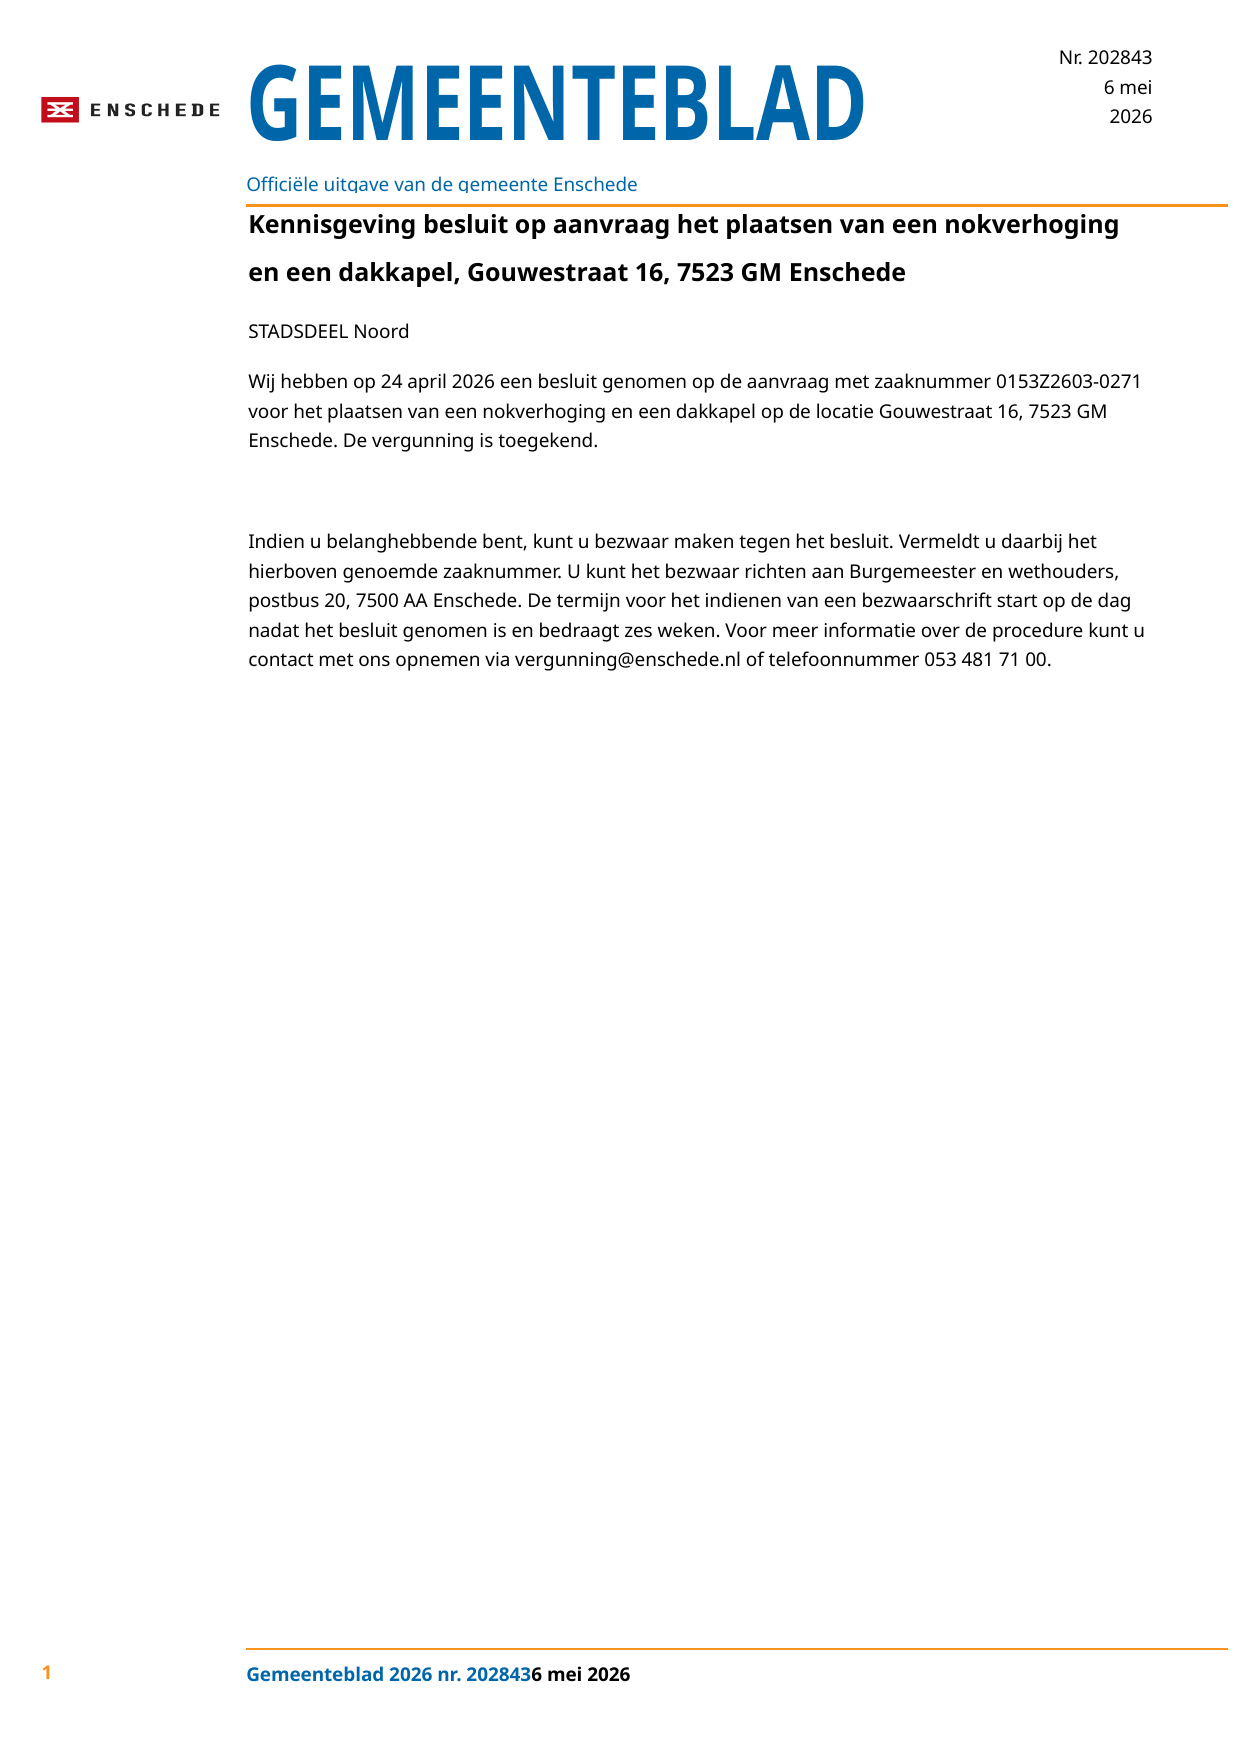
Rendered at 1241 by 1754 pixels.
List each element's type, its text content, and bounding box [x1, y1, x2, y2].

text Kennisgeving besluit op aanvraag het plaatsen van een nokverhoging en een dakkapel, Gouwestraat 16, 7523 GM Enschede [248, 207, 1152, 288]
picture [41, 47, 231, 172]
text Indien u belanghebbende bent, kunt u bezwaar maken tegen het besluit. Vermeldt u daarbij het hierboven genoemde zaaknummer. U kunt het bezwaar richten aan Burgemeester en wethouders, postbus 20, 7500 AA Enschede. De termijn voor het indienen van een bezwaarschrift start op de dag nadat het besluit genomen is en bedraagt zes weken. Voor meer informatie over de procedure kunt u contact met ons opnemen via vergunning@enschede.nl of telefoonnummer 053 481 71 00. [248, 528, 1152, 672]
text Wij hebben op 24 april 2026 een besluit genomen op de aanvraag met zaaknummer 0153Z2603-0271 voor het plaatsen van een nokverhoging en een dakkapel op de locatie Gouwestraat 16, 7523 GM Enschede. De vergunning is toegekend. [248, 368, 1152, 453]
text STADSDEEL Noord [248, 318, 1152, 344]
